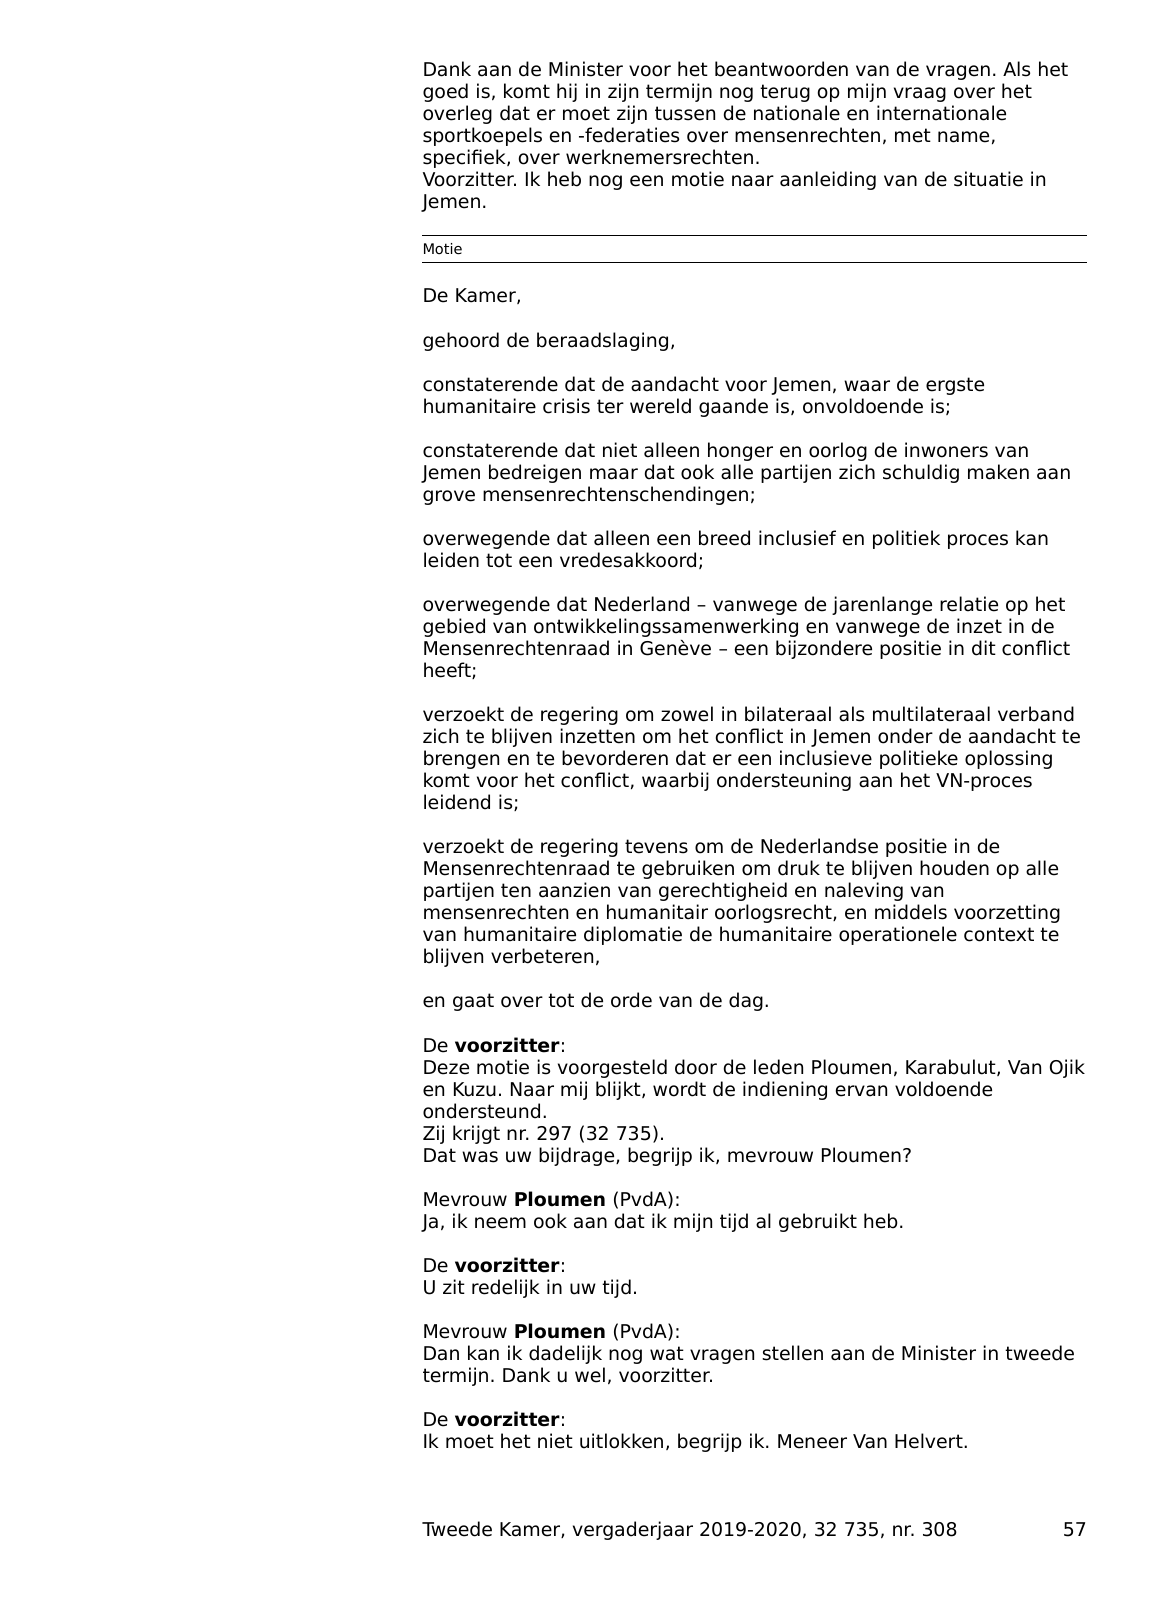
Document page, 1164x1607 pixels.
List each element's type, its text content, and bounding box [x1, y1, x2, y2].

text Mevrouw Ploumen (PvdA): [422, 1321, 1087, 1343]
text en gaat over tot de orde van de dag. [422, 990, 1087, 1012]
table_header Motie [422, 236, 1087, 262]
text Ja, ik neem ook aan dat ik mijn tijd al gebruikt heb. [422, 1211, 1087, 1233]
text De voorzitter: [422, 1034, 1087, 1057]
text Dat was uw bijdrage, begrijp ik, mevrouw Ploumen? [422, 1144, 1087, 1166]
text overwegende dat alleen een breed inclusief en politiek proces kan leiden tot een vredesakkoord; [422, 528, 1087, 572]
text gehoord de beraadslaging, [422, 329, 1087, 352]
text Dank aan de Minister voor het beantwoorden van de vragen. Als het goed is, komt hij in zijn termijn nog terug op mijn vraag over het overleg dat er moet zijn tussen de nationale en internationale sportkoepels en -federaties over mensenrechten, met name, specifiek, over werknemersrechten. [422, 59, 1087, 169]
text De voorzitter: [422, 1255, 1087, 1277]
text U zit redelijk in uw tijd. [422, 1277, 1087, 1299]
text Zij krijgt nr. 297 (32 735). [422, 1122, 1087, 1144]
text constaterende dat niet alleen honger en oorlog de inwoners van Jemen bedreigen maar dat ook alle partijen zich schuldig maken aan grove mensenrechtenschendingen; [422, 440, 1087, 506]
text constaterende dat de aandacht voor Jemen, waar de ergste humanitaire crisis ter wereld gaande is, onvoldoende is; [422, 374, 1087, 418]
text verzoekt de regering tevens om de Nederlandse positie in de Mensenrechtenraad te gebruiken om druk te blijven houden op alle partijen ten aanzien van gerechtigheid en naleving van mensenrechten en humanitair oorlogsrecht, en middels voorzetting van humanitaire diplomatie de humanitaire operationele context te blijven verbeteren, [422, 836, 1087, 968]
text Ik moet het niet uitlokken, begrijp ik. Meneer Van Helvert. [422, 1431, 1087, 1453]
text Deze motie is voorgesteld door de leden Ploumen, Karabulut, Van Ojik en Kuzu. Naar mij blijkt, wordt de indiening ervan voldoende ondersteund. [422, 1057, 1087, 1122]
text De Kamer, [422, 285, 1087, 307]
text De voorzitter: [422, 1409, 1087, 1431]
text verzoekt de regering om zowel in bilateraal als multilateraal verband zich te blijven inzetten om het conflict in Jemen onder de aandacht te brengen en te bevorderen dat er een inclusieve politieke oplossing komt voor het conflict, waarbij ondersteuning aan het VN-proces leidend is; [422, 704, 1087, 814]
text Dan kan ik dadelijk nog wat vragen stellen aan de Minister in tweede termijn. Dank u wel, voorzitter. [422, 1343, 1087, 1387]
text Mevrouw Ploumen (PvdA): [422, 1189, 1087, 1211]
text Voorzitter. Ik heb nog een motie naar aanleiding van de situatie in Jemen. [422, 169, 1087, 213]
text overwegende dat Nederland – vanwege de jarenlange relatie op het gebied van ontwikkelingssamenwerking en vanwege de inzet in de Mensenrechtenraad in Genève – een bijzondere positie in dit conflict heeft; [422, 594, 1087, 682]
